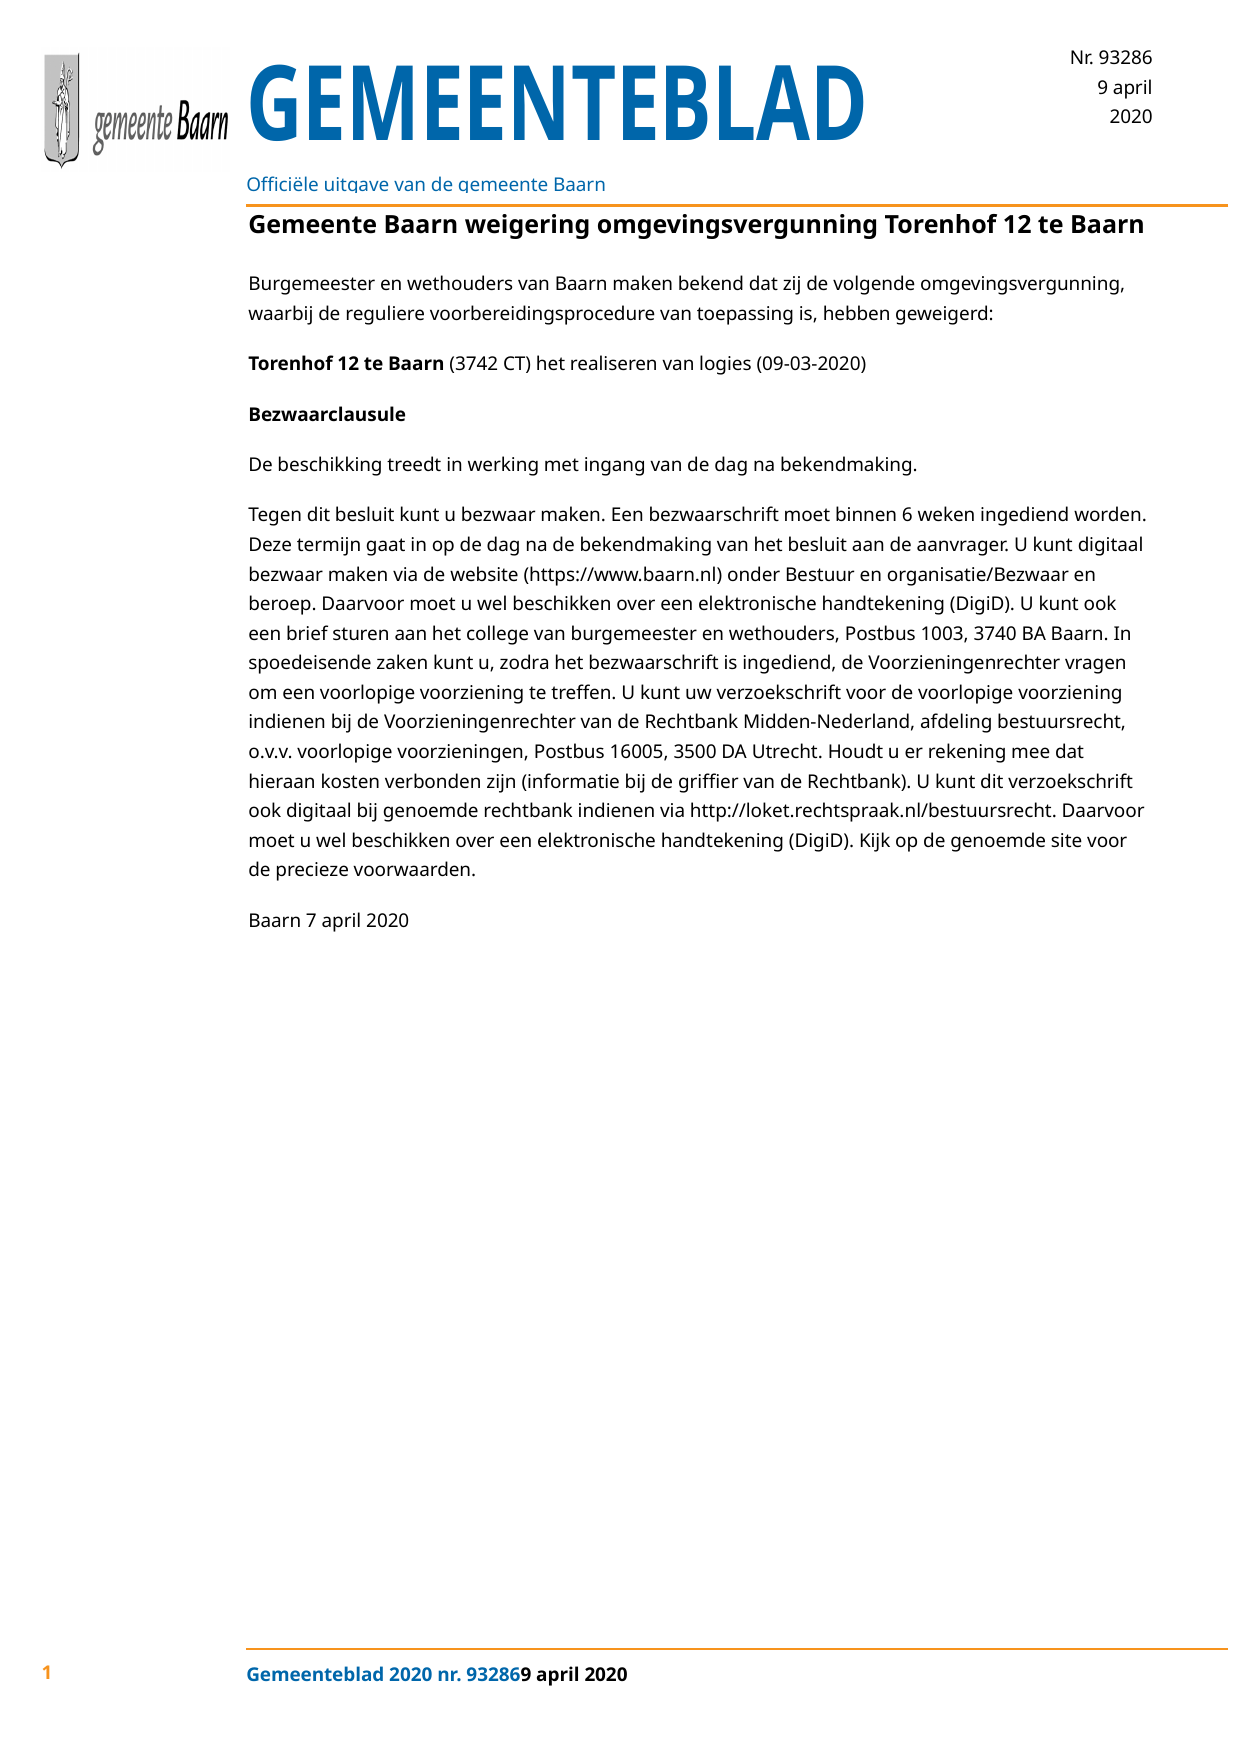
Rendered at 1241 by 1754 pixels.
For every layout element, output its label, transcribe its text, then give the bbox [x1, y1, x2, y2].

text Gemeente Baarn weigering omgevingsvergunning Torenhof 12 te Baarn [248, 207, 1152, 241]
text Tegen dit besluit kunt u bezwaar maken. Een bezwaarschrift moet binnen 6 weken ingediend worden. Deze termijn gaat in op de dag na de bekendmaking van het besluit aan de aanvrager. U kunt digitaal bezwaar maken via de website (https://www.baarn.nl) onder Bestuur en organisatie/Bezwaar en beroep. Daarvoor moet u wel beschikken over een elektronische handtekening (DigiD). U kunt ook een brief sturen aan het college van burgemeester en wethouders, Postbus 1003, 3740 BA Baarn. In spoedeisende zaken kunt u, zodra het bezwaarschrift is ingediend, de Voorzieningenrechter vragen om een voorlopige voorziening te treffen. U kunt uw verzoekschrift voor de voorlopige voorziening indienen bij de Voorzieningenrechter van de Rechtbank Midden-Nederland, afdeling bestuursrecht, o.v.v. voorlopige voorzieningen, Postbus 16005, 3500 DA Utrecht. Houdt u er rekening mee dat hieraan kosten verbonden zijn (informatie bij de griffier van de Rechtbank). U kunt dit verzoekschrift ook digitaal bij genoemde rechtbank indienen via http://loket.rechtspraak.nl/bestuursrecht. Daarvoor moet u wel beschikken over een elektronische handtekening (DigiD). Kijk op de genoemde site voor de precieze voorwaarden. [248, 502, 1152, 882]
picture [41, 47, 231, 172]
text Baarn 7 april 2020 [248, 907, 1152, 933]
text De beschikking treedt in werking met ingang van de dag na bekendmaking. [248, 451, 1152, 477]
text Bezwaarclausule [248, 401, 1152, 426]
text Torenhof 12 te Baarn (3742 CT) het realiseren van logies (09-03-2020) [248, 350, 1152, 376]
text Burgemeester en wethouders van Baarn maken bekend dat zij de volgende omgevingsvergunning, waarbij de reguliere voorbereidingsprocedure van toepassing is, hebben geweigerd: [248, 270, 1152, 326]
